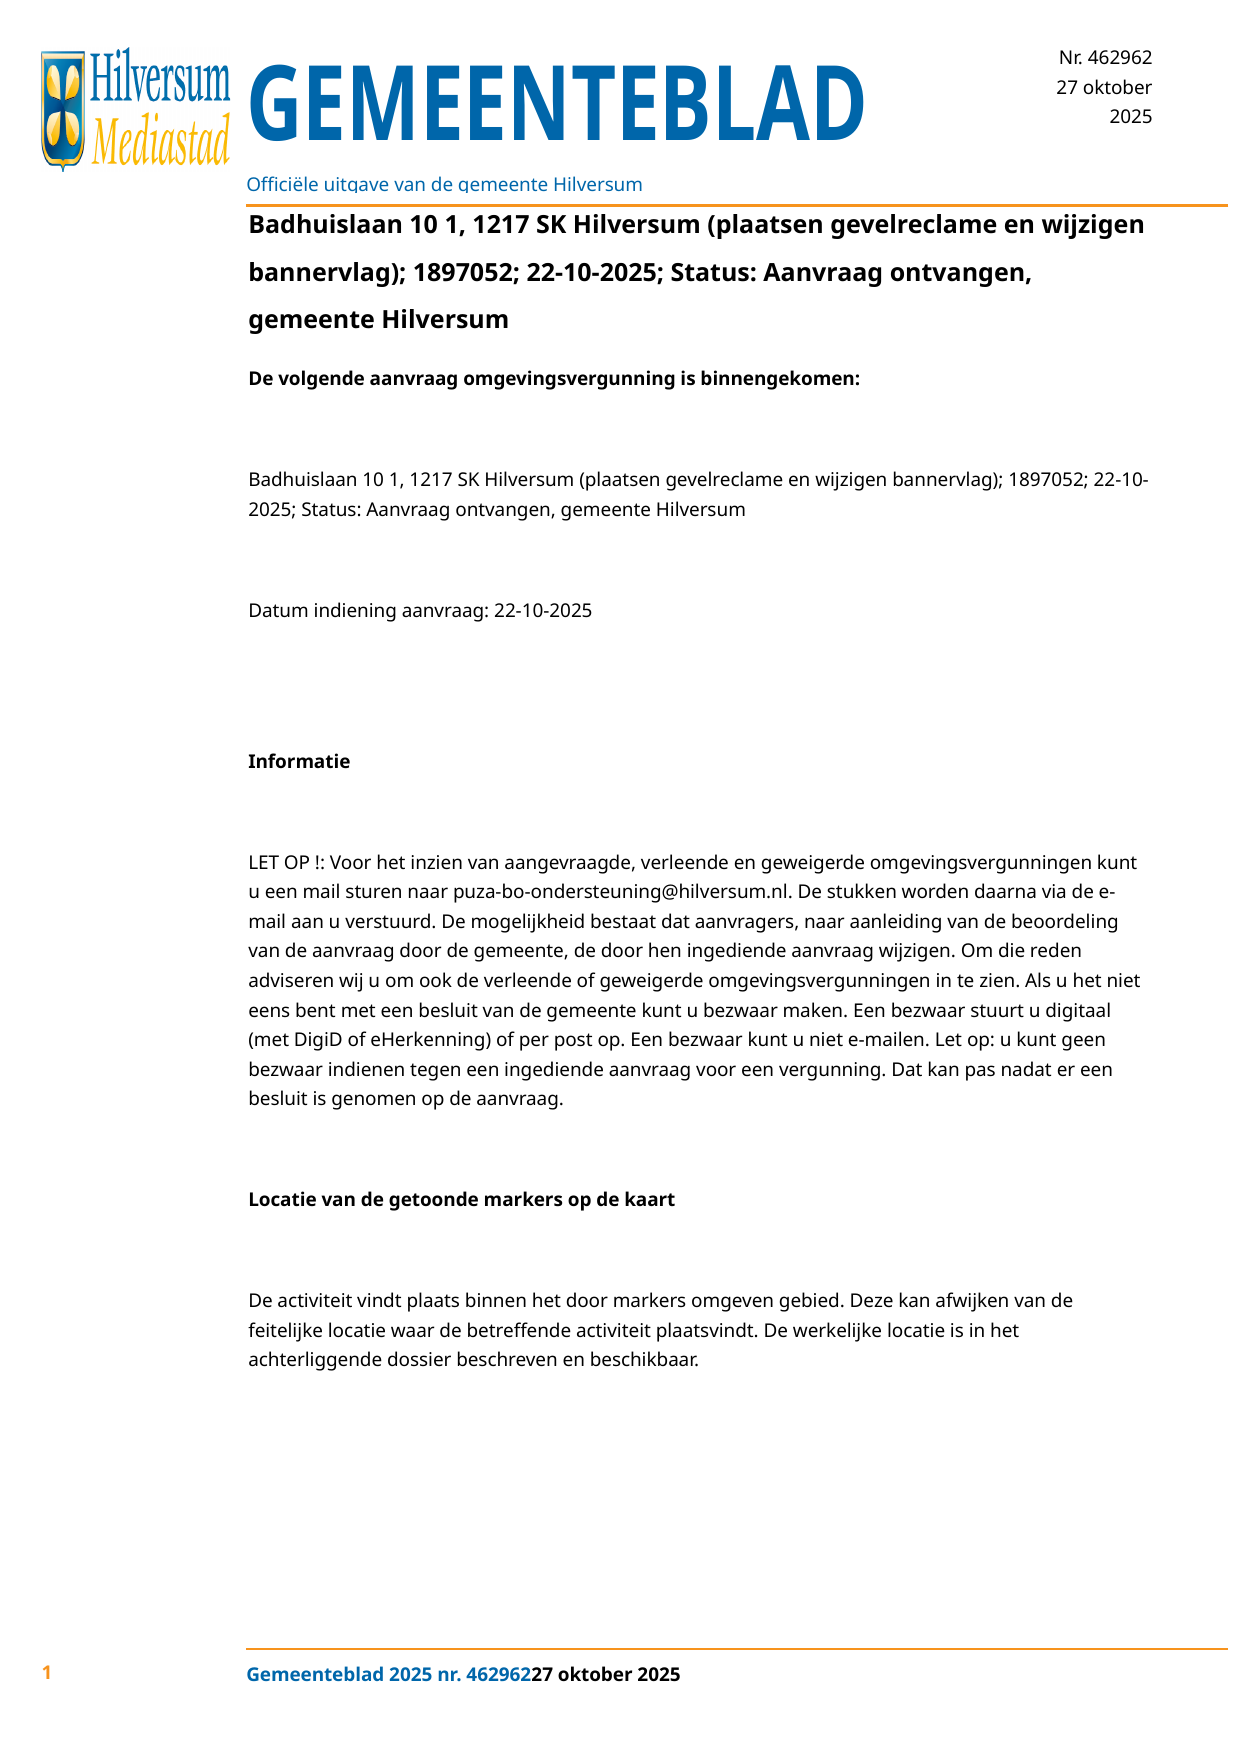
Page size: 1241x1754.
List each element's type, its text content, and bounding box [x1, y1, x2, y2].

text De activiteit vindt plaats binnen het door markers omgeven gebied. Deze kan afwijken van de feitelijke locatie waar de betreffende activiteit plaatsvindt. De werkelijke locatie is in het achterliggende dossier beschreven en beschikbaar. [248, 1287, 1152, 1372]
text Datum indiening aanvraag: 22-10-2025 [248, 597, 1152, 622]
text LET OP !: Voor het inzien van aangevraagde, verleende en geweigerde omgevingsvergunningen kunt u een mail sturen naar puza-bo-ondersteuning@hilversum.nl. De stukken worden daarna via de e-mail aan u verstuurd. De mogelijkheid bestaat dat aanvragers, naar aanleiding van de beoordeling van de aanvraag door de gemeente, de door hen ingediende aanvraag wijzigen. Om die reden adviseren wij u om ook de verleende of geweigerde omgevingsvergunningen in te zien. Als u het niet eens bent met een besluit van de gemeente kunt u bezwaar maken. Een bezwaar stuurt u digitaal (met DigiD of eHerkenning) of per post op. Een bezwaar kunt u niet e-mailen. Let op: u kunt geen bezwaar indienen tegen een ingediende aanvraag voor een vergunning. Dat kan pas nadat er een besluit is genomen op de aanvraag. [248, 849, 1152, 1111]
picture [41, 47, 231, 172]
text De volgende aanvraag omgevingsvergunning is binnengekomen: [248, 366, 1152, 391]
text Badhuislaan 10 1, 1217 SK Hilversum (plaatsen gevelreclame en wijzigen bannervlag); 1897052; 22-10-2025; Status: Aanvraag ontvangen, gemeente Hilversum [248, 466, 1152, 522]
text Locatie van de getoonde markers op de kaart [248, 1186, 1152, 1212]
text Informatie [248, 748, 1152, 774]
text Badhuislaan 10 1, 1217 SK Hilversum (plaatsen gevelreclame en wijzigen bannervlag); 1897052; 22-10-2025; Status: Aanvraag ontvangen, gemeente Hilversum [248, 207, 1152, 336]
